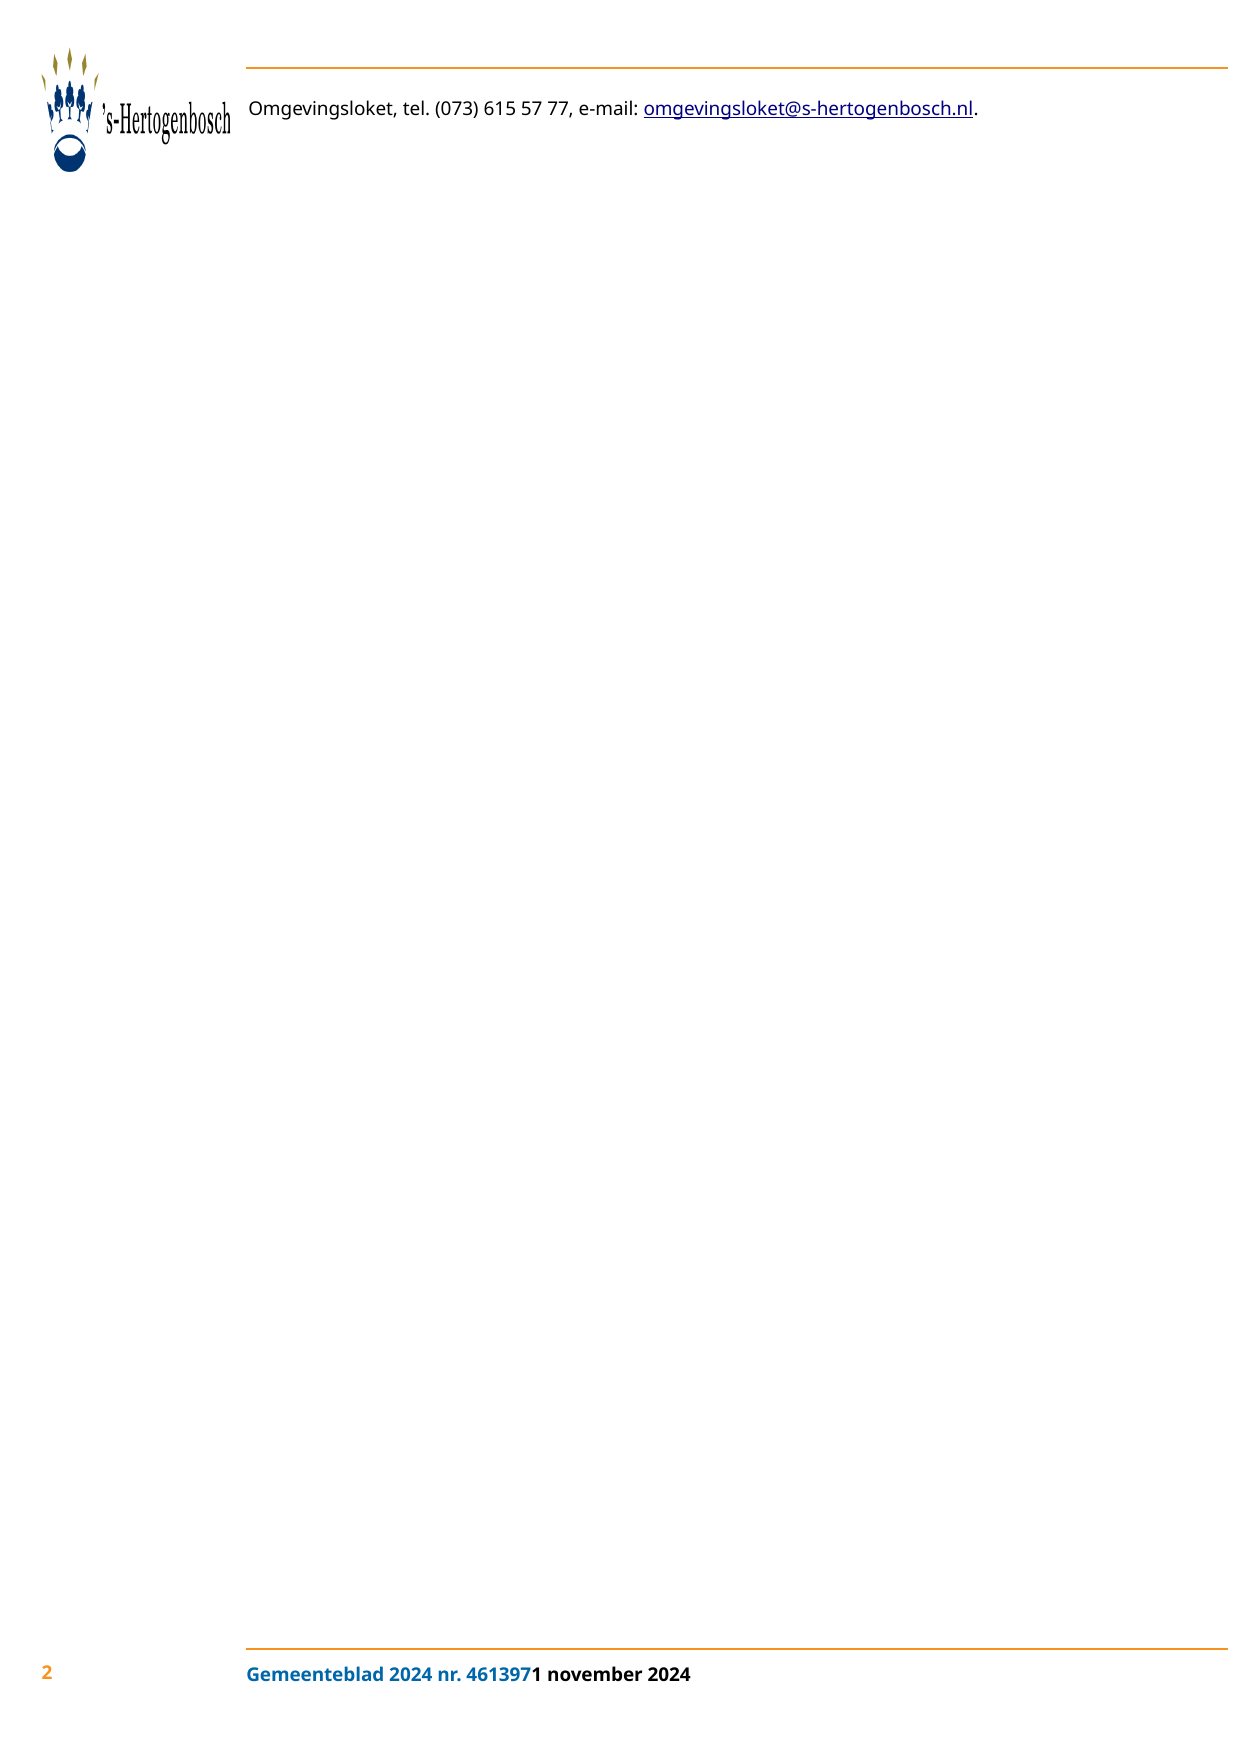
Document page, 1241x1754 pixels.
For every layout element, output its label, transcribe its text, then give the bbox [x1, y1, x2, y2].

text Omgevingsloket, tel. (073) 615 57 77, e-mail: omgevingsloket@s-hertogenbosch.nl. [248, 95, 1152, 121]
picture [41, 47, 231, 172]
